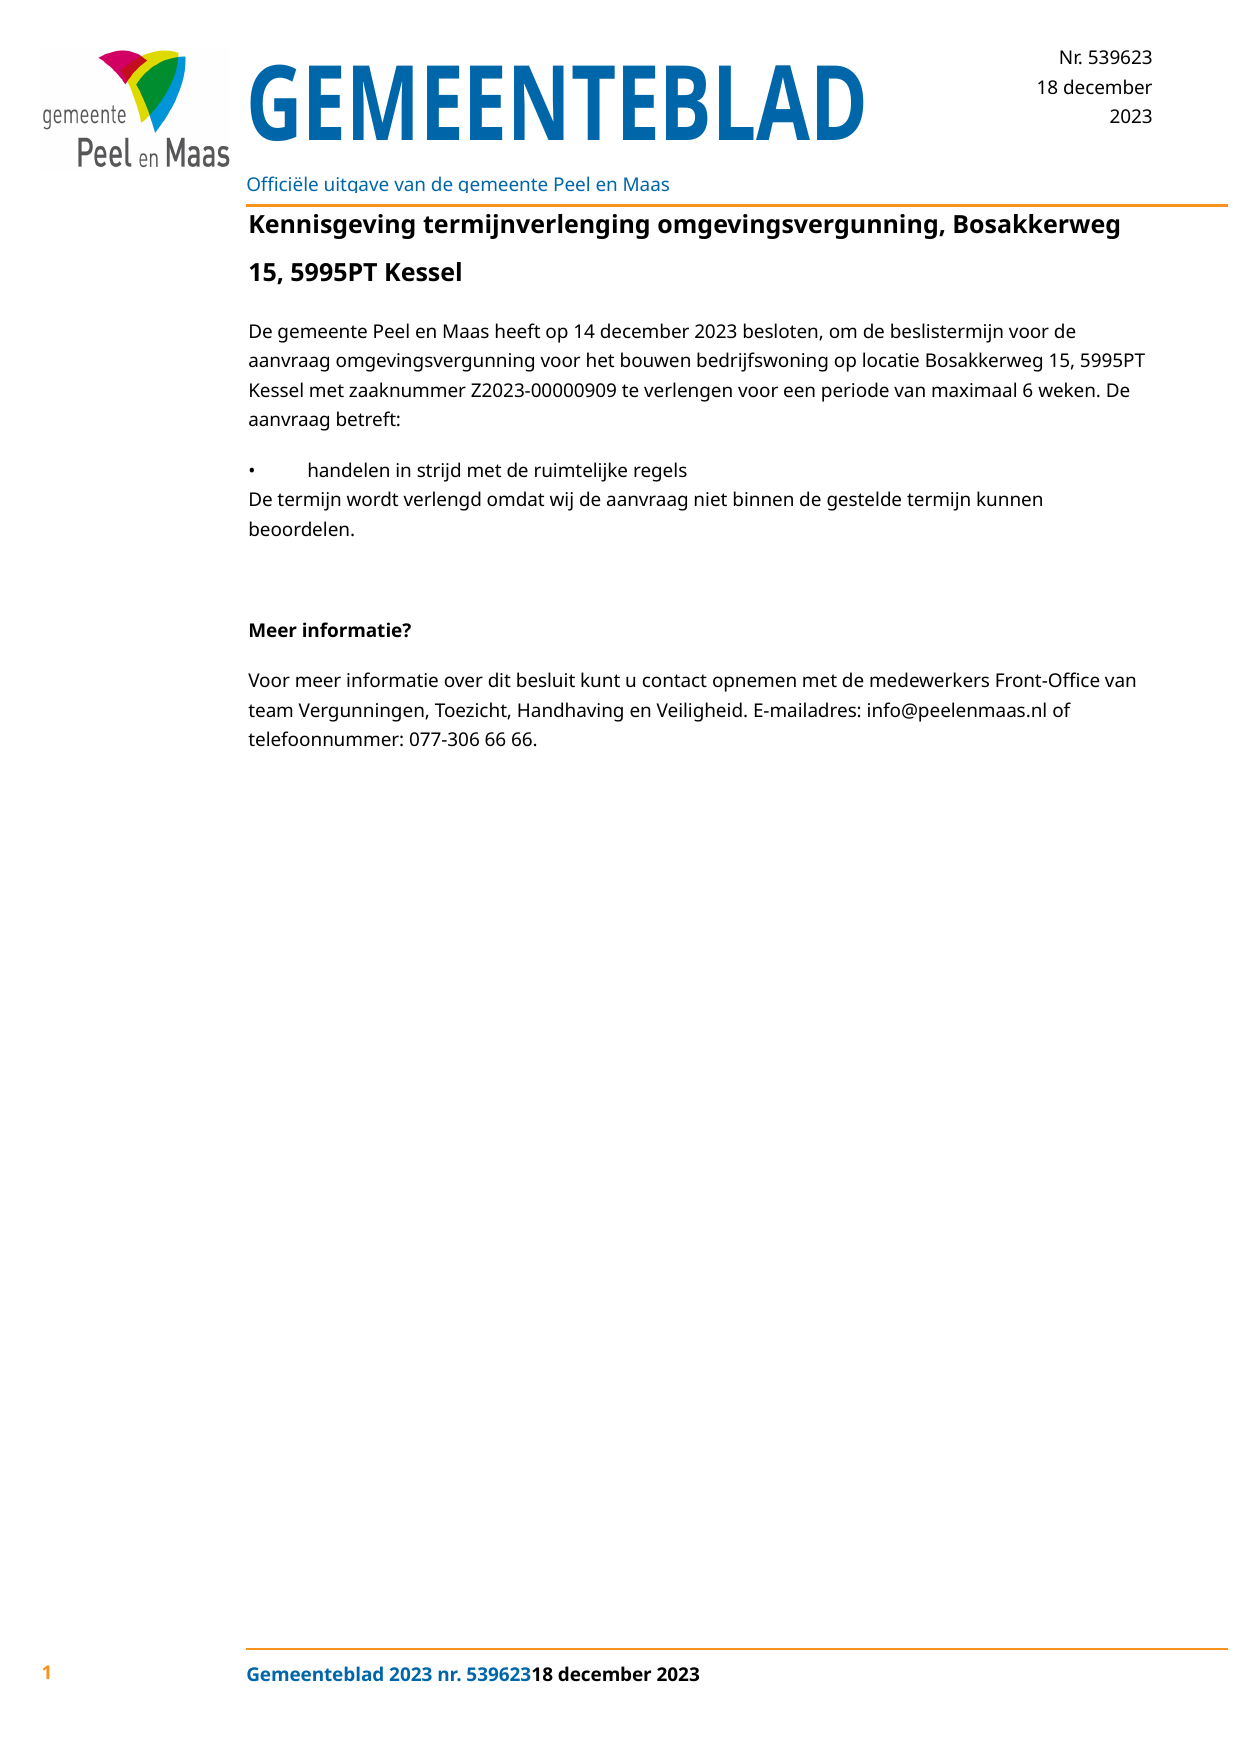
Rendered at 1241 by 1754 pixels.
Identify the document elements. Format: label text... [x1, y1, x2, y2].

list handelen in strijd met de ruimtelijke regels [248, 457, 1152, 483]
text Voor meer informatie over dit besluit kunt u contact opnemen met de medewerkers Front-Office van team Vergunningen, Toezicht, Handhaving en Veiligheid. E-mailadres: info@peelenmaas.nl of telefoonnummer: 077-306 66 66. [248, 667, 1152, 752]
text De termijn wordt verlengd omdat wij de aanvraag niet binnen de gestelde termijn kunnen beoordelen. [248, 487, 1152, 542]
text Meer informatie? [248, 617, 1152, 643]
text Kennisgeving termijnverlenging omgevingsvergunning, Bosakkerweg 15, 5995PT Kessel [248, 207, 1152, 288]
text De gemeente Peel en Maas heeft op 14 december 2023 besloten, om de beslistermijn voor de aanvraag omgevingsvergunning voor het bouwen bedrijfswoning op locatie Bosakkerweg 15, 5995PT Kessel met zaaknummer Z2023-00000909 te verlengen voor een periode van maximaal 6 weken. De aanvraag betreft: [248, 318, 1152, 432]
picture [41, 47, 231, 172]
